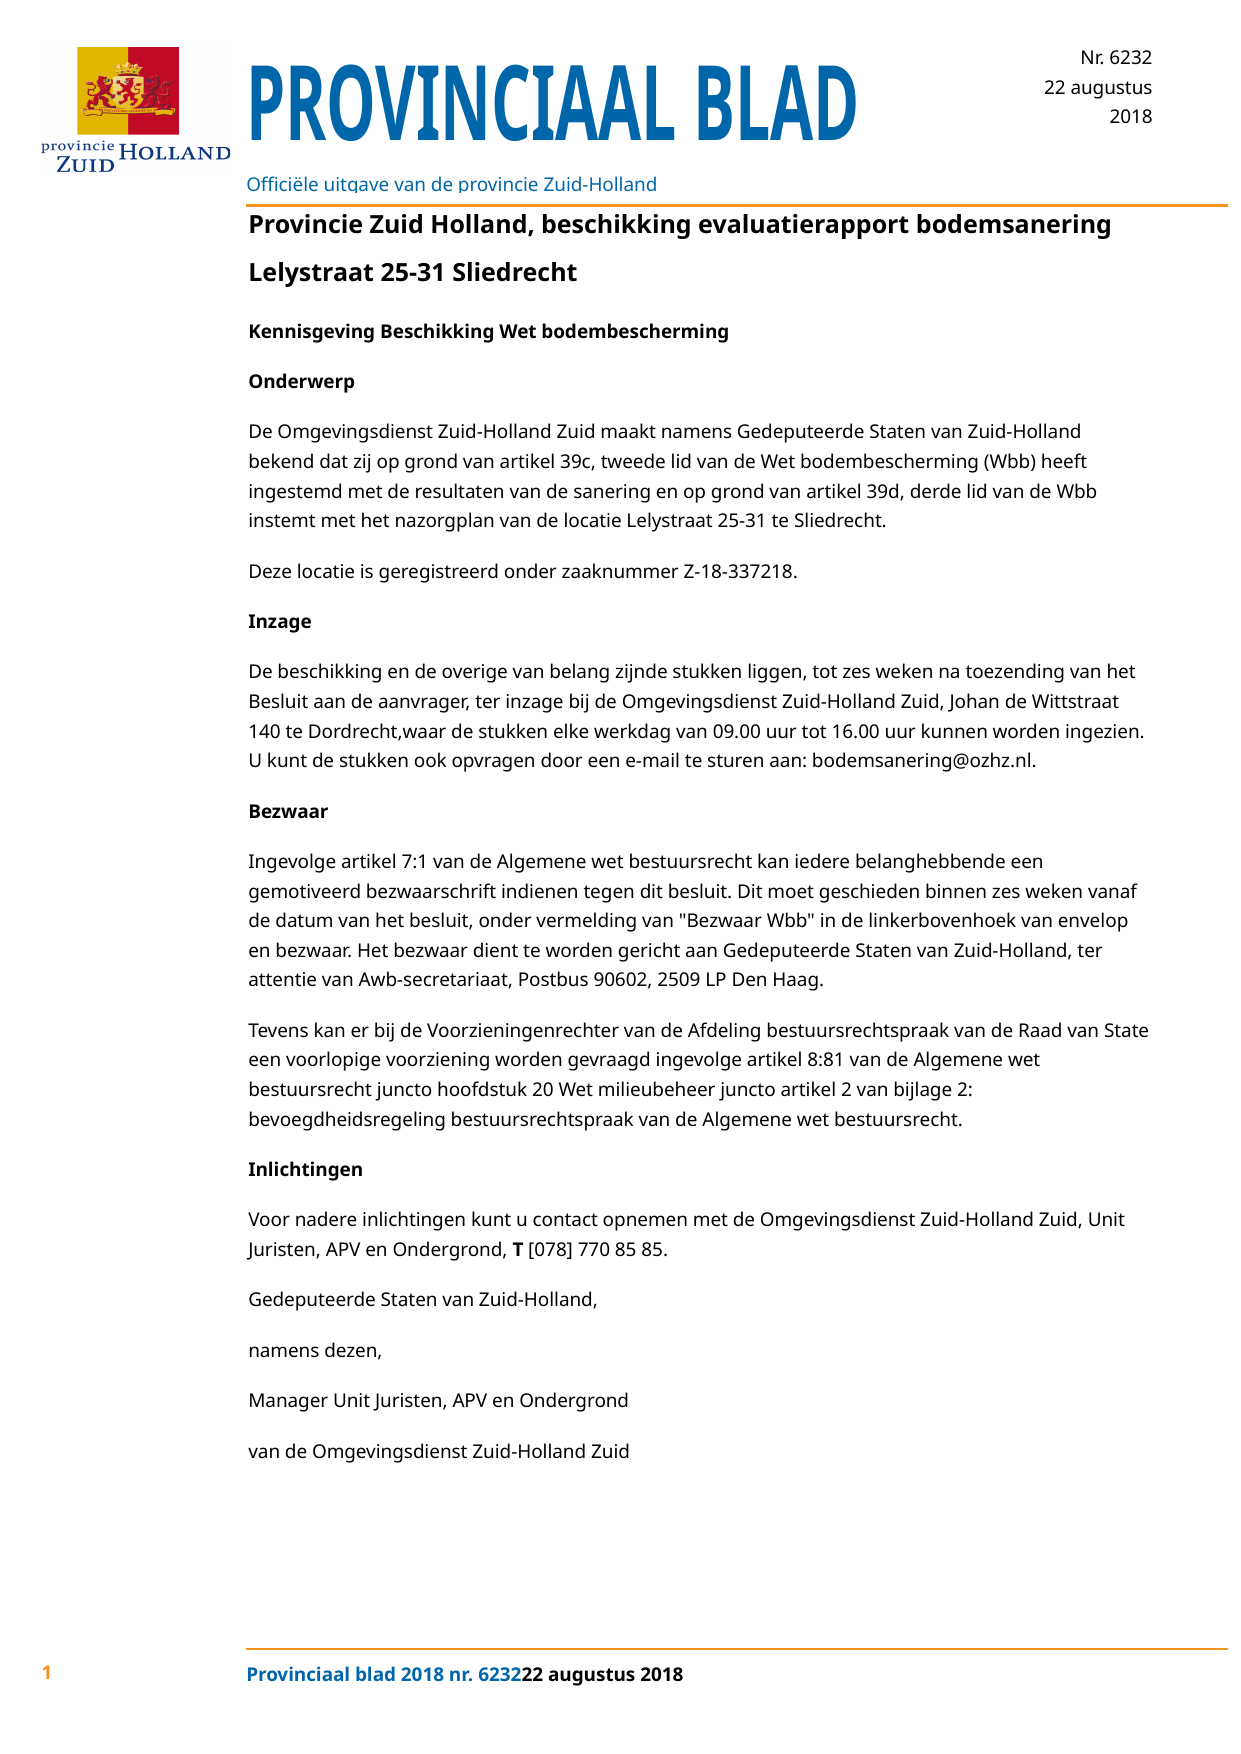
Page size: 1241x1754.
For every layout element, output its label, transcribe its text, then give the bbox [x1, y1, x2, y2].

text Inzage [248, 608, 1152, 634]
text Manager Unit Juristen, APV en Ondergrond [248, 1387, 1152, 1413]
text Kennisgeving Beschikking Wet bodembescherming [248, 318, 1152, 344]
text van de Omgevingsdienst Zuid-Holland Zuid [248, 1438, 1152, 1464]
text Inlichtingen [248, 1156, 1152, 1182]
text Provincie Zuid Holland, beschikking evaluatierapport bodemsanering Lelystraat 25-31 Sliedrecht [248, 207, 1152, 288]
text Bezwaar [248, 798, 1152, 824]
picture [41, 47, 231, 172]
text Onderwerp [248, 368, 1152, 394]
text De Omgevingsdienst Zuid-Holland Zuid maakt namens Gedeputeerde Staten van Zuid-Holland bekend dat zij op grond van artikel 39c, tweede lid van de Wet bodembescherming (Wbb) heeft ingestemd met de resultaten van de sanering en op grond van artikel 39d, derde lid van de Wbb instemt met het nazorgplan van de locatie Lelystraat 25-31 te Sliedrecht. [248, 419, 1152, 533]
text Voor nadere inlichtingen kunt u contact opnemen met de Omgevingsdienst Zuid-Holland Zuid, Unit Juristen, APV en Ondergrond, T [078] 770 85 85. [248, 1207, 1152, 1262]
text Gedeputeerde Staten van Zuid-Holland, [248, 1287, 1152, 1312]
text De beschikking en de overige van belang zijnde stukken liggen, tot zes weken na toezending van het Besluit aan de aanvrager, ter inzage bij de Omgevingsdienst Zuid-Holland Zuid, Johan de Wittstraat 140 te Dordrecht,waar de stukken elke werkdag van 09.00 uur tot 16.00 uur kunnen worden ingezien. U kunt de stukken ook opvragen door een e-mail te sturen aan: bodemsanering@ozhz.nl. [248, 659, 1152, 773]
text Tevens kan er bij de Voorzieningenrechter van de Afdeling bestuursrechtspraak van de Raad van State een voorlopige voorziening worden gevraagd ingevolge artikel 8:81 van de Algemene wet bestuursrecht juncto hoofdstuk 20 Wet milieubeheer juncto artikel 2 van bijlage 2: bevoegdheidsregeling bestuursrechtspraak van de Algemene wet bestuursrecht. [248, 1017, 1152, 1132]
text Deze locatie is geregistreerd onder zaaknummer Z-18-337218. [248, 558, 1152, 584]
text Ingevolge artikel 7:1 van de Algemene wet bestuursrecht kan iedere belanghebbende een gemotiveerd bezwaarschrift indienen tegen dit besluit. Dit moet geschieden binnen zes weken vanaf de datum van het besluit, onder vermelding van "Bezwaar Wbb" in de linkerbovenhoek van envelop en bezwaar. Het bezwaar dient te worden gericht aan Gedeputeerde Staten van Zuid-Holland, ter attentie van Awb-secretariaat, Postbus 90602, 2509 LP Den Haag. [248, 848, 1152, 992]
text namens dezen, [248, 1337, 1152, 1363]
